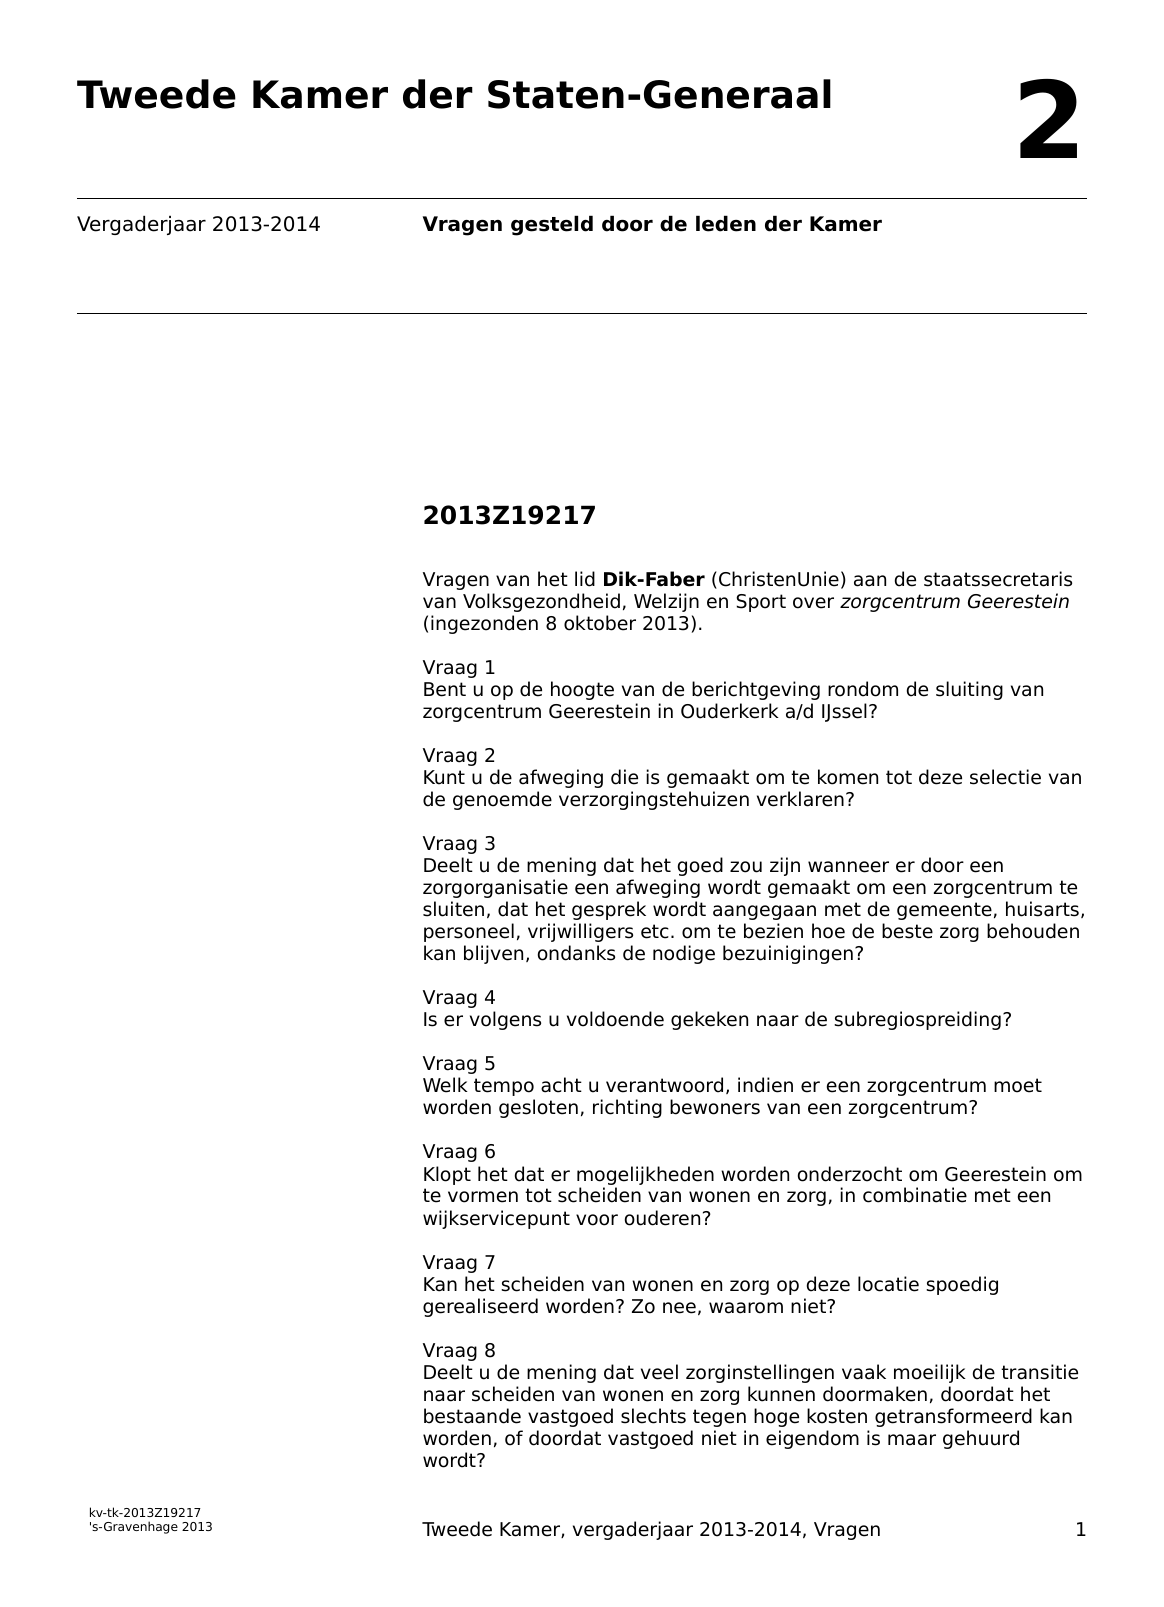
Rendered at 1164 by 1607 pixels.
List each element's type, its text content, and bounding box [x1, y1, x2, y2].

text Welk tempo acht u verantwoord, indien er een zorgcentrum moet worden gesloten, richting bewoners van een zorgcentrum? [422, 1075, 1087, 1119]
text Kunt u de afweging die is gemaakt om te komen tot deze selectie van de genoemde verzorgingstehuizen verklaren? [422, 767, 1087, 811]
text 's-Gravenhage 2013 [88, 1520, 323, 1534]
text Bent u op de hoogte van de berichtgeving rondom de sluiting van zorgcentrum Geerestein in Ouderkerk a/d IJssel? [422, 679, 1087, 723]
table_header 2 [886, 59, 1087, 198]
text Is er volgens u voldoende gekeken naar de subregiospreiding? [422, 1009, 1087, 1031]
text Vraag 4 [422, 987, 1087, 1009]
table_cell Vragen gesteld door de leden der Kamer [422, 199, 1087, 313]
text Vragen van het lid Dik-Faber (ChristenUnie) aan de staatssecretaris van Volksgezondheid, Welzijn en Sport over zorgcentrum Geerestein (ingezonden 8 oktober 2013). [422, 569, 1087, 635]
text Vraag 5 [422, 1053, 1087, 1075]
text Vraag 3 [422, 833, 1087, 855]
text Klopt het dat er mogelijkheden worden onderzocht om Geerestein om te vormen tot scheiden van wonen en zorg, in combinatie met een wijkservicepunt voor ouderen? [422, 1163, 1087, 1229]
text 2013Z19217 [422, 501, 1087, 531]
text Deelt u de mening dat het goed zou zijn wanneer er door een zorgorganisatie een afweging wordt gemaakt om een zorgcentrum te sluiten, dat het gesprek wordt aangegaan met de gemeente, huisarts, personeel, vrijwilligers etc. om te bezien hoe de beste zorg behouden kan blijven, ondanks de nodige bezuinigingen? [422, 855, 1087, 965]
table_header Tweede Kamer der Staten-Generaal [77, 59, 886, 198]
table_cell Vergaderjaar 2013-2014 [77, 199, 422, 313]
text kv-tk-2013Z19217 [88, 1506, 323, 1520]
text Kan het scheiden van wonen en zorg op deze locatie spoedig gerealiseerd worden? Zo nee, waarom niet? [422, 1273, 1087, 1317]
text Vraag 7 [422, 1252, 1087, 1273]
text Vraag 8 [422, 1340, 1087, 1362]
text Vraag 1 [422, 657, 1087, 679]
text Vraag 2 [422, 745, 1087, 767]
text Deelt u de mening dat veel zorginstellingen vaak moeilijk de transitie naar scheiden van wonen en zorg kunnen doormaken, doordat het bestaande vastgoed slechts tegen hoge kosten getransformeerd kan worden, of doordat vastgoed niet in eigendom is maar gehuurd wordt? [422, 1362, 1087, 1472]
text Vraag 6 [422, 1141, 1087, 1163]
